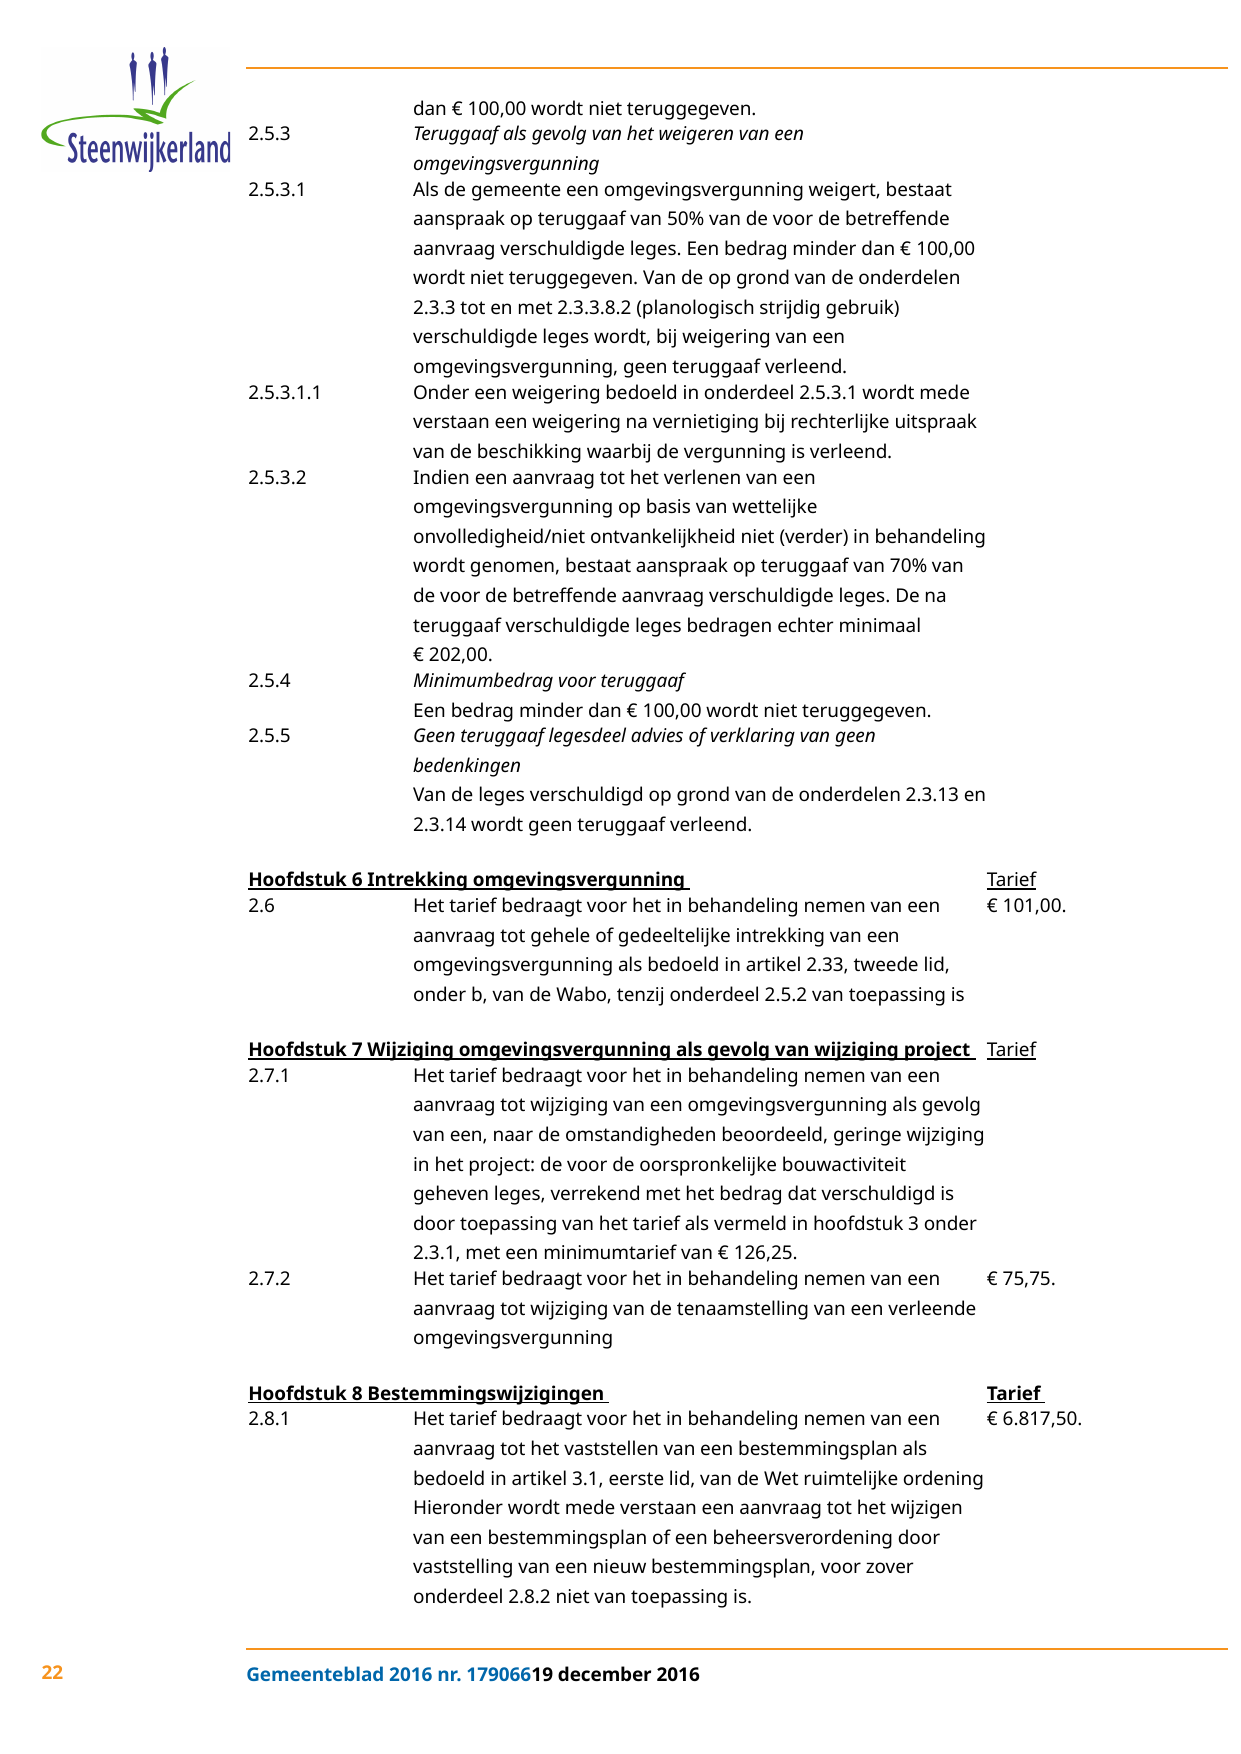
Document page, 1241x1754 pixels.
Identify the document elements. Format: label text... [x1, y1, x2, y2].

table_cell [987, 667, 1152, 722]
picture [41, 47, 231, 172]
table_cell [987, 176, 1152, 379]
table_cell Als de gemeente een omgevingsvergunning weigert, bestaat aanspraak op teruggaaf van 50% van de voor de betreffende aanvraag verschuldigde leges. Een bedrag minder dan € 100,00 wordt niet teruggegeven. Van de op grond van de onderdelen 2.3.3 tot en met 2.3.3.8.2 (planologisch strijdig gebruik) verschuldigde leges wordt, bij weigering van een omgevingsvergunning, geen teruggaaf verleend. [413, 176, 987, 379]
table_cell 2.5.3.2 [248, 464, 413, 667]
table_cell Geen teruggaaf legesdeel advies of verklaring van geen bedenkingen Van de leges verschuldigd op grond van de onderdelen 2.3.13 en 2.3.14 wordt geen teruggaaf verleend. [413, 723, 987, 867]
table_cell [987, 379, 1152, 464]
table_cell Het tarief bedraagt voor het in behandeling nemen van een aanvraag tot gehele of gedeeltelijke intrekking van een omgevingsvergunning als bedoeld in artikel 2.33, tweede lid, onder b, van de Wabo, tenzij onderdeel 2.5.2 van toepassing is [413, 892, 987, 1036]
table_cell [987, 723, 1152, 867]
table_cell 2.5.3 [248, 121, 413, 176]
table_cell Teruggaaf als gevolg van het weigeren van een omgevingsvergunning [413, 121, 987, 176]
table_cell dan € 100,00 wordt niet teruggegeven. [413, 95, 987, 121]
table_cell 2.7.2 [248, 1265, 413, 1380]
table_cell [248, 95, 413, 121]
table_cell Het tarief bedraagt voor het in behandeling nemen van een aanvraag tot wijziging van een omgevingsvergunning als gevolg van een, naar de omstandigheden beoordeeld, geringe wijziging in het project: de voor de oorspronkelijke bouwactiviteit geheven leges, verrekend met het bedrag dat verschuldigd is door toepassing van het tarief als vermeld in hoofdstuk 3 onder 2.3.1, met een minimumtarief van € 126,25. [413, 1062, 987, 1265]
table_cell Indien een aanvraag tot het verlenen van een omgevingsvergunning op basis van wettelijke onvolledigheid/niet ontvankelijkheid niet (verder) in behandeling wordt genomen, bestaat aanspraak op teruggaaf van 70% van de voor de betreffende aanvraag verschuldigde leges. De na teruggaaf verschuldigde leges bedragen echter minimaal € 202,00. [413, 464, 987, 667]
table_cell Tarief [987, 1036, 1152, 1062]
table_cell Hoofdstuk 6 Intrekking omgevingsvergunning [248, 867, 987, 892]
table_cell 2.5.3.1.1 [248, 379, 413, 464]
table_cell Onder een weigering bedoeld in onderdeel 2.5.3.1 wordt mede verstaan een weigering na vernietiging bij rechterlijke uitspraak van de beschikking waarbij de vergunning is verleend. [413, 379, 987, 464]
table_cell [987, 95, 1152, 121]
table_cell [987, 1062, 1152, 1265]
table_cell [987, 121, 1152, 176]
table_cell Hoofdstuk 8 Bestemmingswijzigingen [248, 1380, 987, 1406]
table_cell 2.6 [248, 892, 413, 1036]
table_cell 2.5.4 [248, 667, 413, 722]
table_cell [987, 464, 1152, 667]
table_cell Hoofdstuk 7 Wijziging omgevingsvergunning als gevolg van wijziging project [248, 1036, 987, 1062]
table_cell 2.5.3.1 [248, 176, 413, 379]
table_cell € 75,75. [987, 1265, 1152, 1380]
table_cell 2.7.1 [248, 1062, 413, 1265]
table_cell Tarief [987, 867, 1152, 892]
table_cell 2.8.1 [248, 1406, 413, 1609]
table_cell 2.5.5 [248, 723, 413, 867]
table_cell Het tarief bedraagt voor het in behandeling nemen van een aanvraag tot het vaststellen van een bestemmingsplan als bedoeld in artikel 3.1, eerste lid, van de Wet ruimtelijke ordening Hieronder wordt mede verstaan een aanvraag tot het wijzigen van een bestemmingsplan of een beheersverordening door vaststelling van een nieuw bestemmingsplan, voor zover onderdeel 2.8.2 niet van toepassing is. [413, 1406, 987, 1609]
table_cell Minimumbedrag voor teruggaaf Een bedrag minder dan € 100,00 wordt niet teruggegeven. [413, 667, 987, 722]
table_cell Tarief [987, 1380, 1152, 1406]
table_cell € 6.817,50. [987, 1406, 1152, 1609]
table_cell Het tarief bedraagt voor het in behandeling nemen van een aanvraag tot wijziging van de tenaamstelling van een verleende omgevingsvergunning [413, 1265, 987, 1380]
table_cell € 101,00. [987, 892, 1152, 1036]
